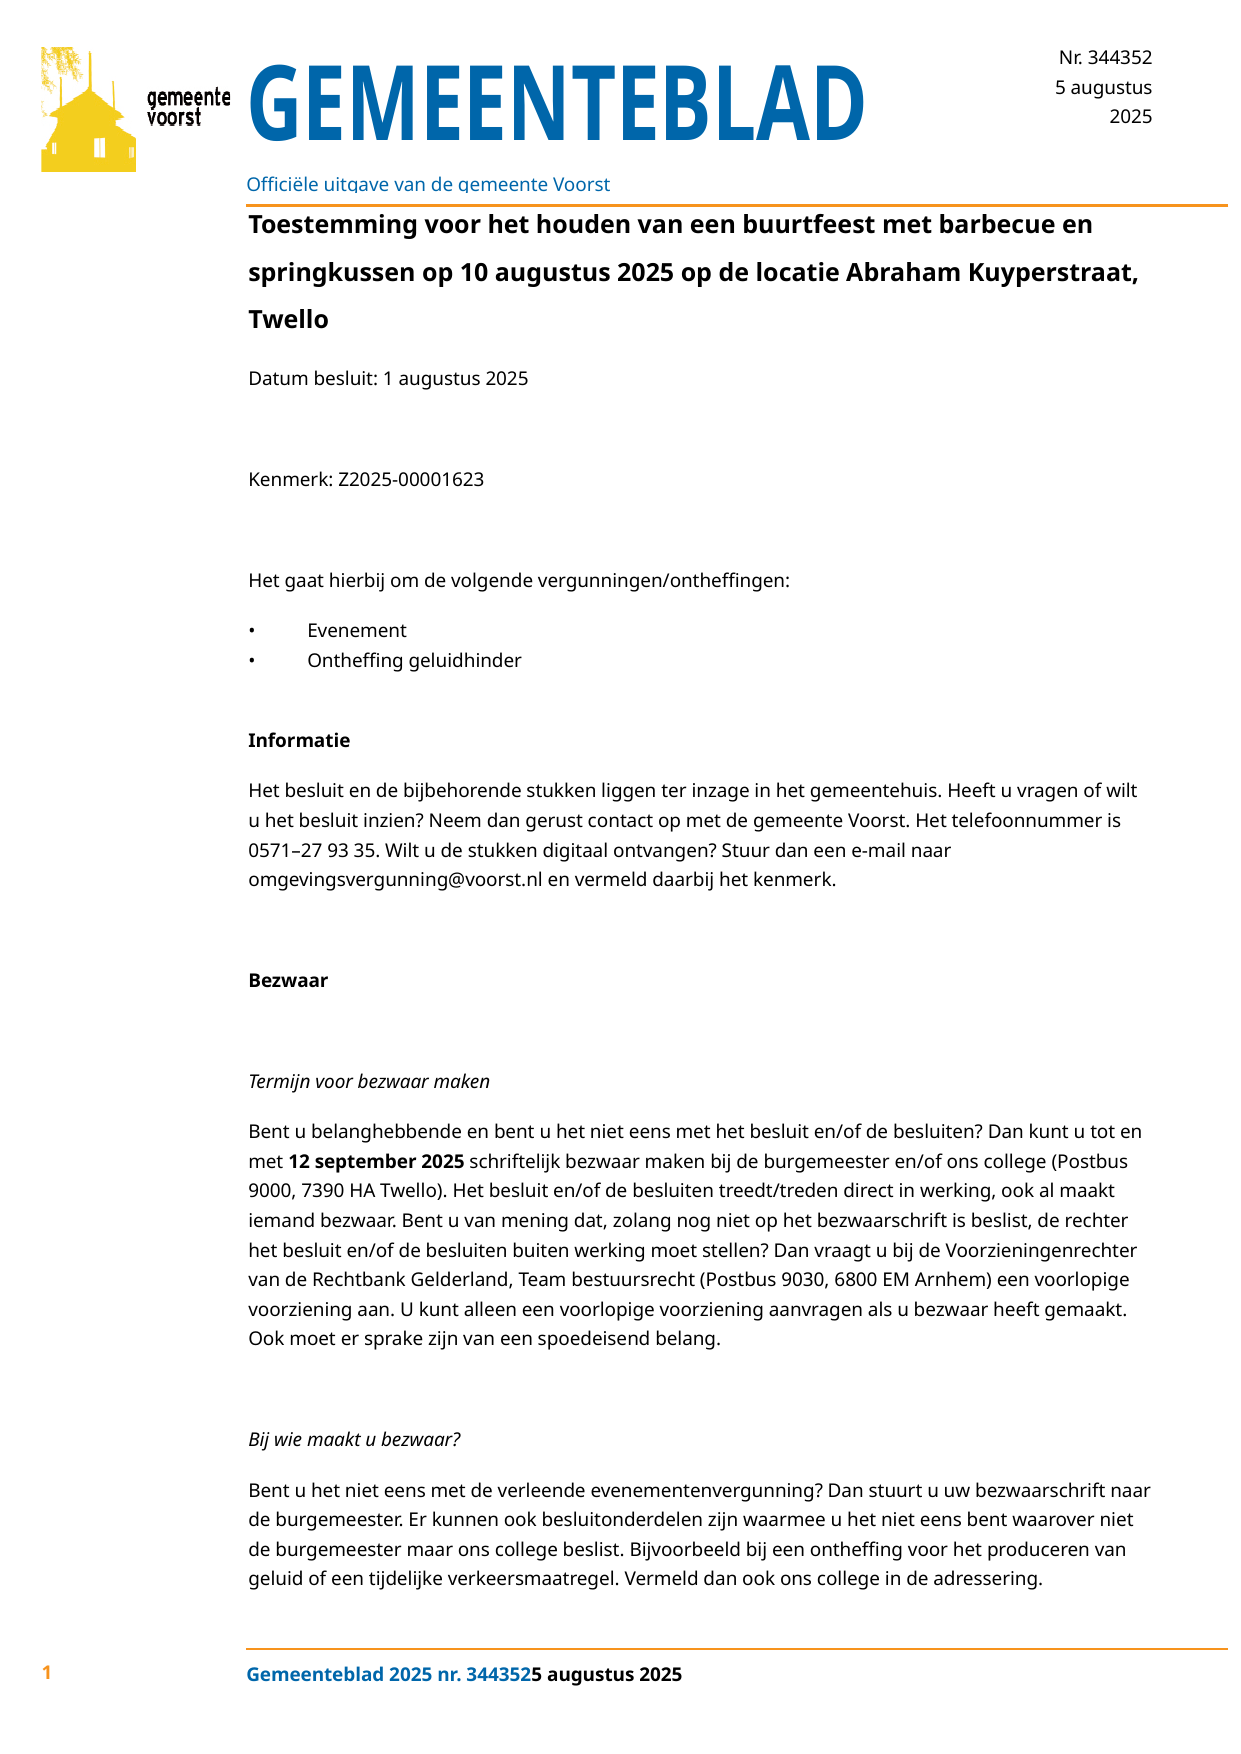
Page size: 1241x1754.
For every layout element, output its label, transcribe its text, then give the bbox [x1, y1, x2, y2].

text Datum besluit: 1 augustus 2025 [248, 366, 1152, 391]
text Bij wie maakt u bezwaar? [248, 1426, 1152, 1452]
list Ontheffing geluidhinder [248, 647, 1152, 673]
text Toestemming voor het houden van een buurtfeest met barbecue en springkussen op 10 augustus 2025 op de locatie Abraham Kuyperstraat, Twello [248, 207, 1152, 336]
text Bent u belanghebbende en bent u het niet eens met het besluit en/of de besluiten? Dan kunt u tot en met 12 september 2025 schriftelijk bezwaar maken bij de burgemeester en/of ons college (Postbus 9000, 7390 HA Twello). Het besluit en/of de besluiten treedt/treden direct in werking, ook al maakt iemand bezwaar. Bent u van mening dat, zolang nog niet op het bezwaarschrift is beslist, de rechter het besluit en/of de besluiten buiten werking moet stellen? Dan vraagt u bij de Voorzieningenrechter van de Rechtbank Gelderland, Team bestuursrecht (Postbus 9030, 6800 EM Arnhem) een voorlopige voorziening aan. U kunt alleen een voorlopige voorziening aanvragen als u bezwaar heeft gemaakt. Ook moet er sprake zijn van een spoedeisend belang. [248, 1118, 1152, 1351]
picture [41, 47, 231, 172]
text Bent u het niet eens met de verleende evenementenvergunning? Dan stuurt u uw bezwaarschrift naar de burgemeester. Er kunnen ook besluitonderdelen zijn waarmee u het niet eens bent waarover niet de burgemeester maar ons college beslist. Bijvoorbeeld bij een ontheffing voor het produceren van geluid of een tijdelijke verkeersmaatregel. Vermeld dan ook ons college in de adressering. [248, 1477, 1152, 1591]
text Bezwaar [248, 967, 1152, 993]
list Evenement [248, 618, 1152, 643]
text Kenmerk: Z2025-00001623 [248, 466, 1152, 492]
text Termijn voor bezwaar maken [248, 1068, 1152, 1094]
text Het gaat hierbij om de volgende vergunningen/ontheffingen: [248, 567, 1152, 593]
text Informatie [248, 727, 1152, 753]
text Het besluit en de bijbehorende stukken liggen ter inzage in het gemeentehuis. Heeft u vragen of wilt u het besluit inzien? Neem dan gerust contact op met de gemeente Voorst. Het telefoonnummer is 0571–27 93 35. Wilt u de stukken digitaal ontvangen? Stuur dan een e-mail naar omgevingsvergunning@voorst.nl en vermeld daarbij het kenmerk. [248, 778, 1152, 892]
